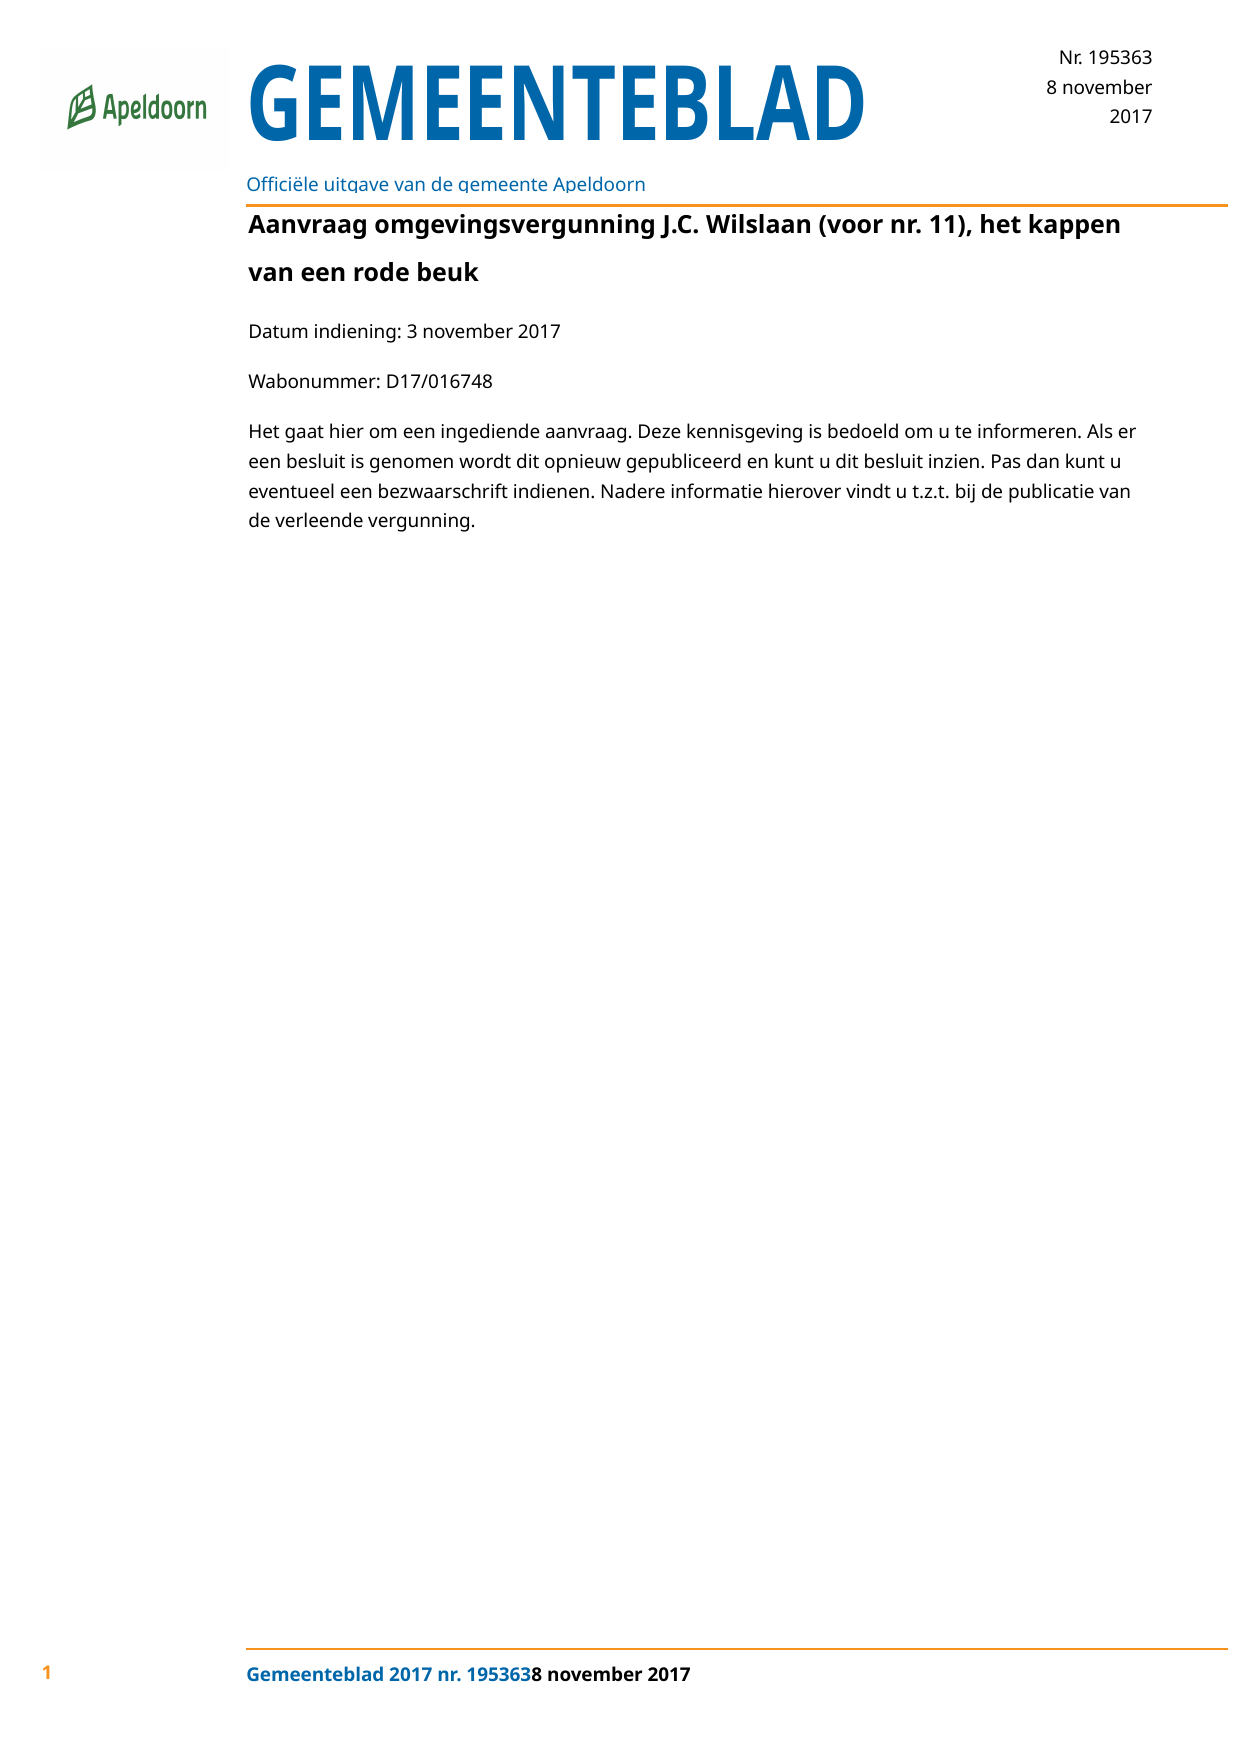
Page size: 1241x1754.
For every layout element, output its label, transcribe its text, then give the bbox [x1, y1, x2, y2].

text Datum indiening: 3 november 2017 [248, 318, 1152, 344]
picture [41, 47, 231, 172]
text Aanvraag omgevingsvergunning J.C. Wilslaan (voor nr. 11), het kappen van een rode beuk [248, 207, 1152, 288]
text Het gaat hier om een ingediende aanvraag. Deze kennisgeving is bedoeld om u te informeren. Als er een besluit is genomen wordt dit opnieuw gepubliceerd en kunt u dit besluit inzien. Pas dan kunt u eventueel een bezwaarschrift indienen. Nadere informatie hierover vindt u t.z.t. bij de publicatie van de verleende vergunning. [248, 419, 1152, 533]
text Wabonummer: D17/016748 [248, 368, 1152, 394]
